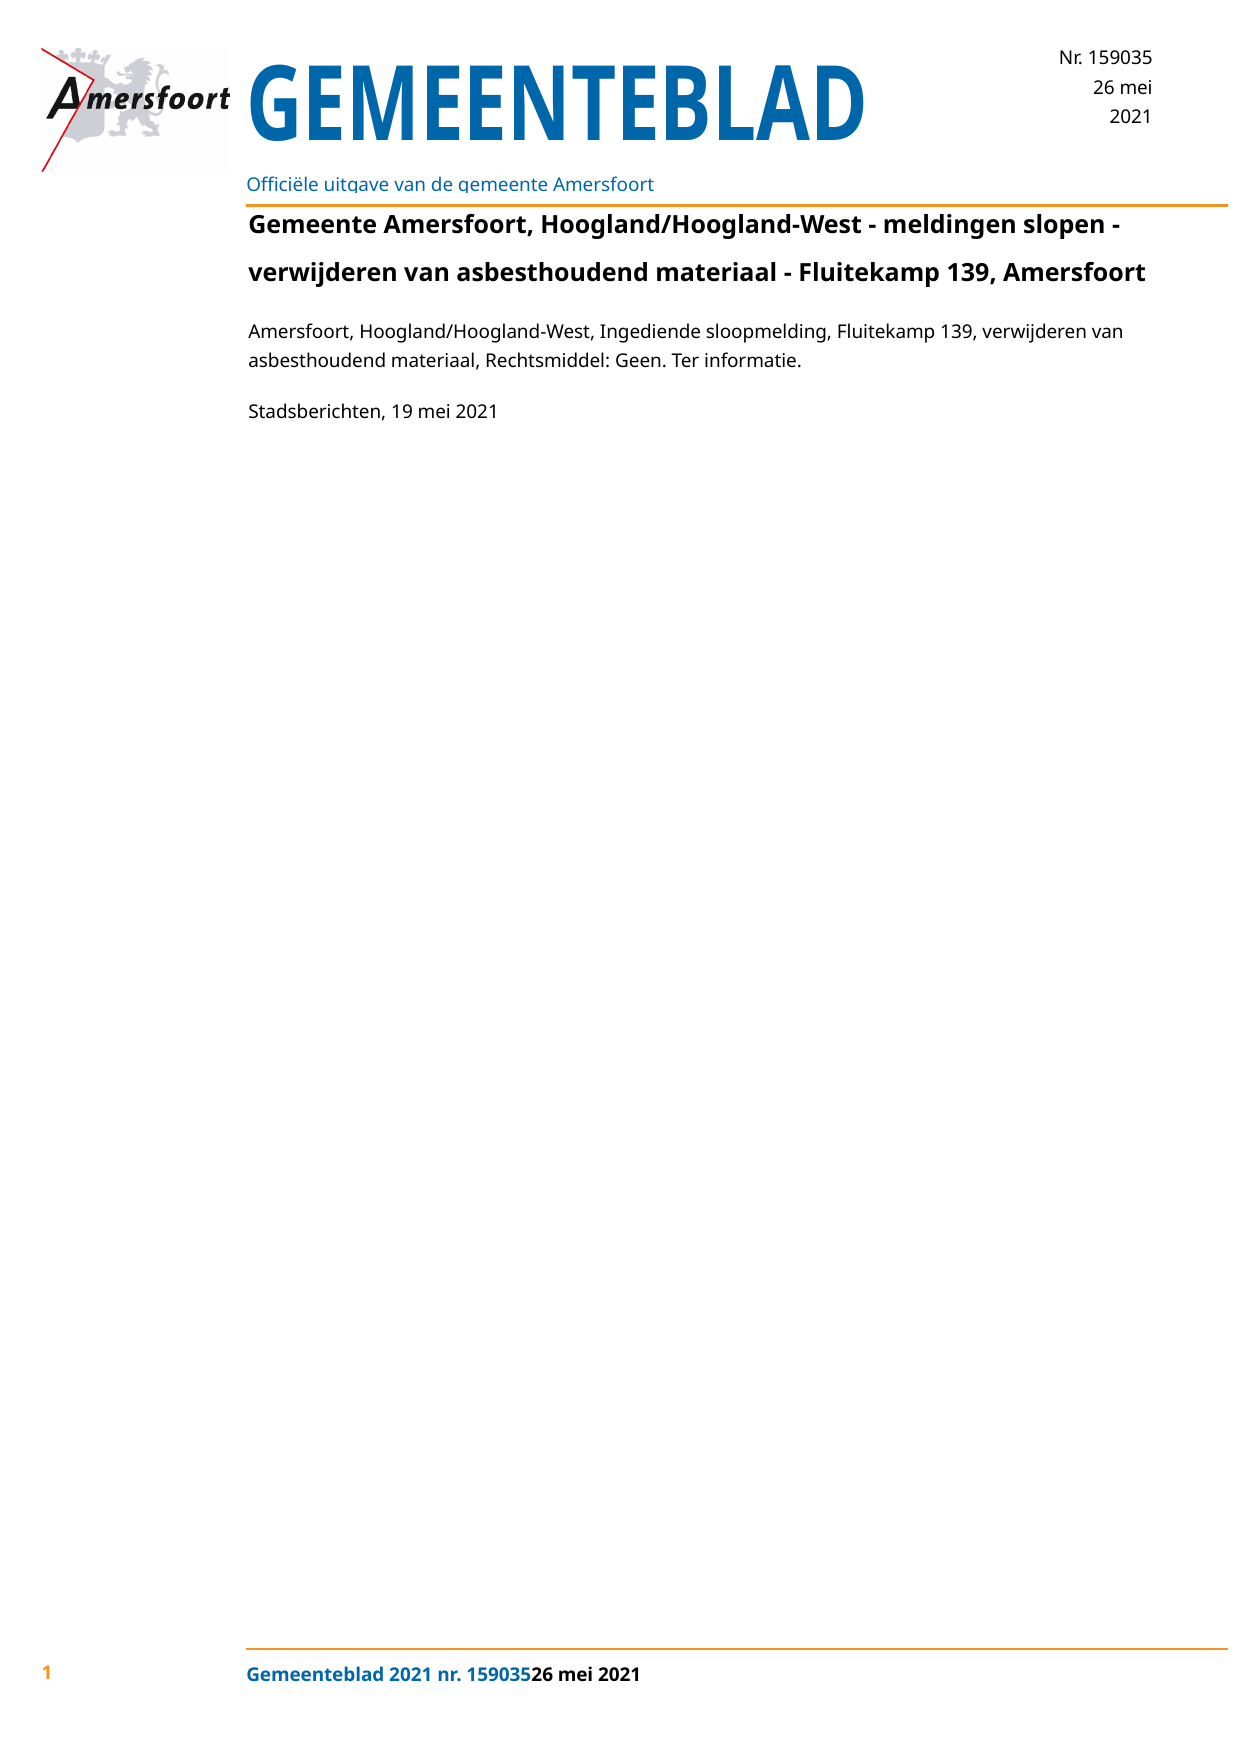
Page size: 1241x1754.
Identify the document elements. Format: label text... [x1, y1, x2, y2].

text Amersfoort, Hoogland/Hoogland-West, Ingediende sloopmelding, Fluitekamp 139, verwijderen van asbesthoudend materiaal, Rechtsmiddel: Geen. Ter informatie. [248, 318, 1152, 373]
text Gemeente Amersfoort, Hoogland/Hoogland-West - meldingen slopen - verwijderen van asbesthoudend materiaal - Fluitekamp 139, Amersfoort [248, 207, 1152, 288]
picture [41, 47, 231, 172]
text Stadsberichten, 19 mei 2021 [248, 398, 1152, 424]
